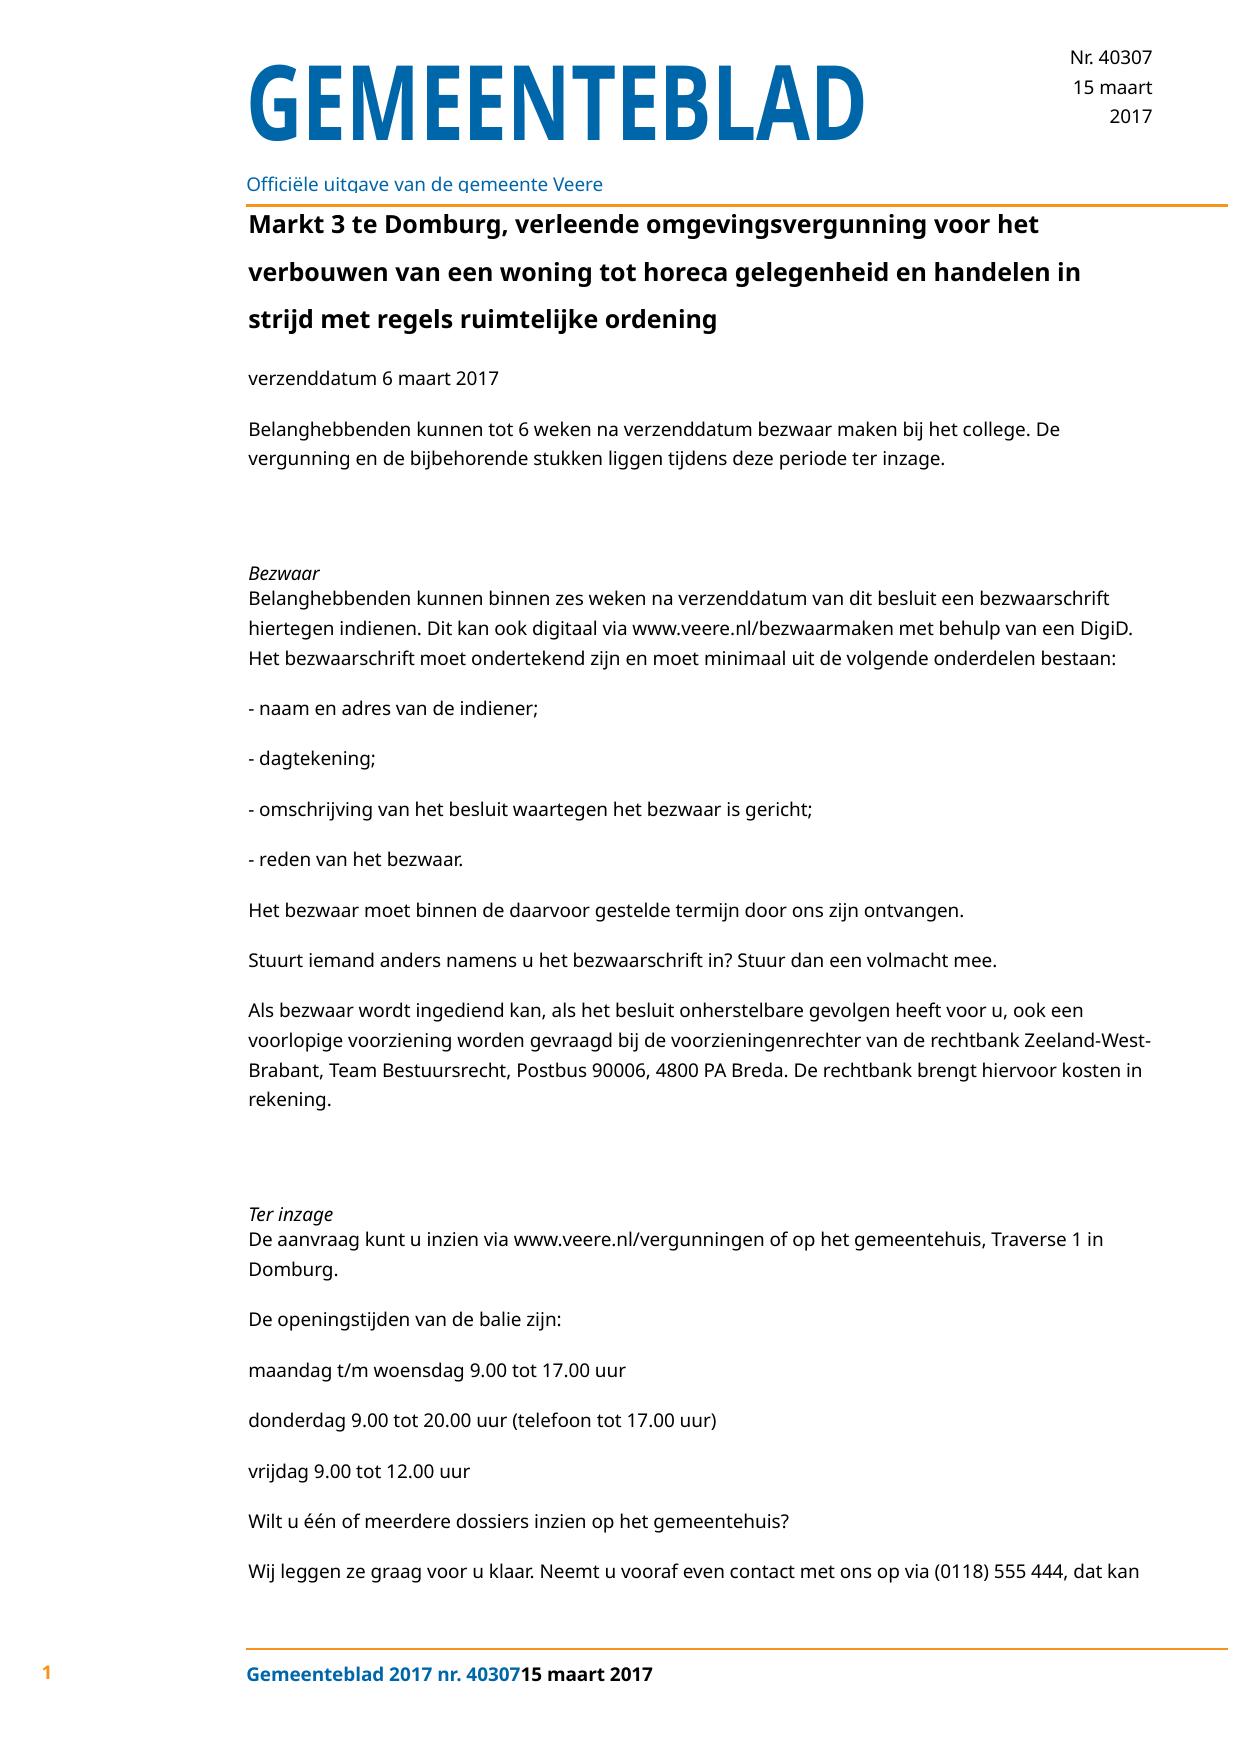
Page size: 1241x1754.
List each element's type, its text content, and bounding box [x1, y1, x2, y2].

text Wij leggen ze graag voor u klaar. Neemt u vooraf even contact met ons op via (0118) 555 444, dat kan [248, 1559, 1152, 1584]
text - dagtekening; [248, 746, 1152, 771]
text verzenddatum 6 maart 2017 [248, 366, 1152, 391]
text donderdag 9.00 tot 20.00 uur (telefoon tot 17.00 uur) [248, 1407, 1152, 1433]
text De openingstijden van de balie zijn: [248, 1307, 1152, 1332]
text Wilt u één of meerdere dossiers inzien op het gemeentehuis? [248, 1508, 1152, 1534]
text vrijdag 9.00 tot 12.00 uur [248, 1458, 1152, 1483]
text maandag t/m woensdag 9.00 tot 17.00 uur [248, 1357, 1152, 1383]
text Belanghebbenden kunnen binnen zes weken na verzenddatum van dit besluit een bezwaarschrift hiertegen indienen. Dit kan ook digitaal via www.veere.nl/bezwaarmaken met behulp van een DigiD. Het bezwaarschrift moet ondertekend zijn en moet minimaal uit de volgende onderdelen bestaan: [248, 586, 1152, 671]
text Het bezwaar moet binnen de daarvoor gestelde termijn door ons zijn ontvangen. [248, 897, 1152, 923]
text De aanvraag kunt u inzien via www.veere.nl/vergunningen of op het gemeentehuis, Traverse 1 in Domburg. [248, 1227, 1152, 1282]
text - reden van het bezwaar. [248, 846, 1152, 872]
text Als bezwaar wordt ingediend kan, als het besluit onherstelbare gevolgen heeft voor u, ook een voorlopige voorziening worden gevraagd bij de voorzieningenrechter van de rechtbank Zeeland-West-Brabant, Team Bestuursrecht, Postbus 90006, 4800 PA Breda. De rechtbank brengt hiervoor kosten in rekening. [248, 998, 1152, 1112]
text Belanghebbenden kunnen tot 6 weken na verzenddatum bezwaar maken bij het college. De vergunning en de bijbehorende stukken liggen tijdens deze periode ter inzage. [248, 416, 1152, 471]
text Stuurt iemand anders namens u het bezwaarschrift in? Stuur dan een volmacht mee. [248, 947, 1152, 973]
picture [41, 47, 231, 172]
text Bezwaar [248, 560, 1152, 586]
text Ter inzage [248, 1201, 1152, 1227]
text Markt 3 te Domburg, verleende omgevingsvergunning voor het verbouwen van een woning tot horeca gelegenheid en handelen in strijd met regels ruimtelijke ordening [248, 207, 1152, 336]
text - omschrijving van het besluit waartegen het bezwaar is gericht; [248, 796, 1152, 822]
text - naam en adres van de indiener; [248, 695, 1152, 721]
